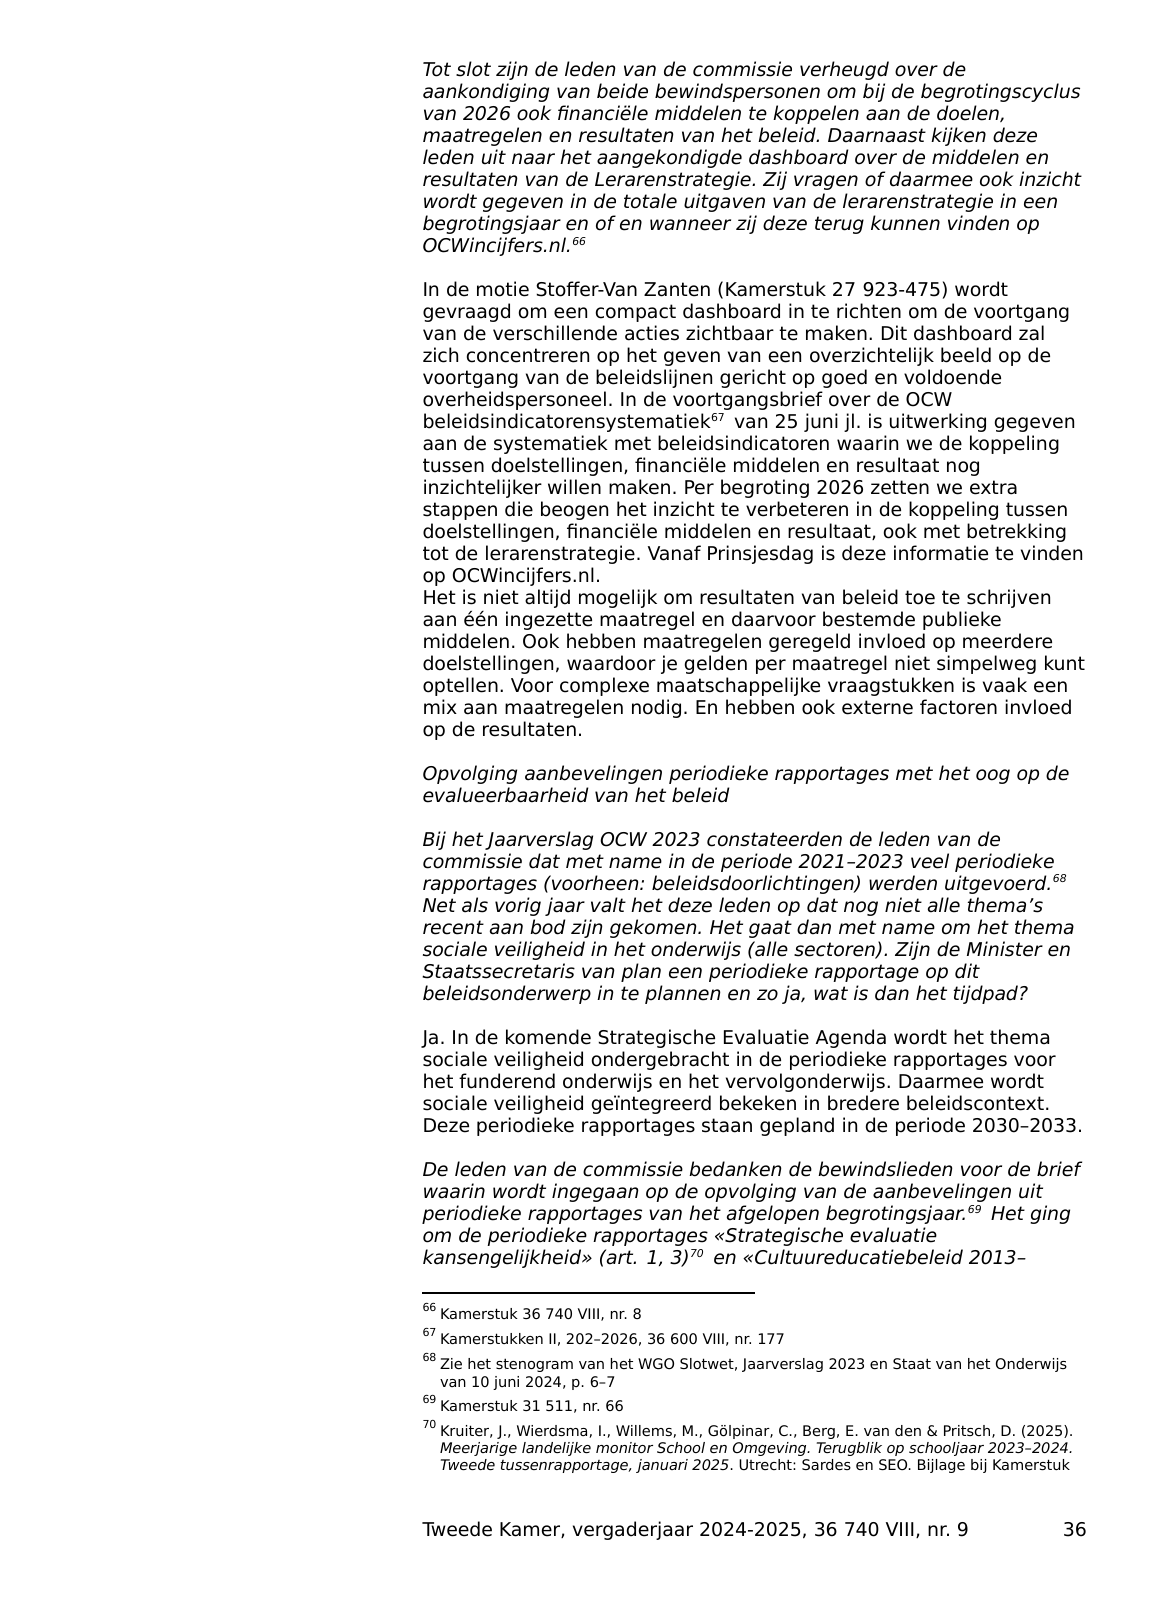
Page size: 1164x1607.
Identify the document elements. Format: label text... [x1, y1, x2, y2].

text In de motie Stoffer-Van Zanten (Kamerstuk 27 923-475) wordt gevraagd om een compact dashboard in te richten om de voortgang van de verschillende acties zichtbaar te maken. Dit dashboard zal zich concentreren op het geven van een overzichtelijk beeld op de voortgang van de beleidslijnen gericht op goed en voldoende overheidspersoneel. In de voortgangsbrief over de OCW beleidsindicatorensystematiek van 25 juni jl. is uitwerking gegeven aan de systematiek met beleidsindicatoren waarin we de koppeling tussen doelstellingen, financiële middelen en resultaat nog inzichtelijker willen maken. Per begroting 2026 zetten we extra stappen die beogen het inzicht te verbeteren in de koppeling tussen doelstellingen, financiële middelen en resultaat, ook met betrekking tot de lerarenstrategie. Vanaf Prinsjesdag is deze informatie te vinden op OCWincijfers.nl. [422, 279, 1087, 587]
text Zie het stenogram van het WGO Slotwet, Jaarverslag 2023 en Staat van het Onderwijs van 10 juni 2024, p. 6–7 [422, 1352, 1087, 1391]
text Bij het Jaarverslag OCW 2023 constateerden de leden van de commissie dat met name in de periode 2021–2023 veel periodieke rapportages (voorheen: beleidsdoorlichtingen) werden uitgevoerd. Net als vorig jaar valt het deze leden op dat nog niet alle thema’s recent aan bod zijn gekomen. Het gaat dan met name om het thema sociale veiligheid in het onderwijs (alle sectoren). Zijn de Minister en Staatssecretaris van plan een periodieke rapportage op dit beleidsonderwerp in te plannen en zo ja, wat is dan het tijdpad? [422, 829, 1087, 1005]
text De leden van de commissie bedanken de bewindslieden voor de brief waarin wordt ingegaan op de opvolging van de aanbevelingen uit periodieke rapportages van het afgelopen begrotingsjaar. Het ging om de periodieke rapportages «Strategische evaluatie kansengelijkheid» (art. 1, 3) en «Cultuureducatiebeleid 2013– [422, 1159, 1087, 1269]
subtitle Opvolging aanbevelingen periodieke rapportages met het oog op de evalueerbaarheid van het beleid [422, 763, 1087, 807]
text Tot slot zijn de leden van de commissie verheugd over de aankondiging van beide bewindspersonen om bij de begrotingscyclus van 2026 ook financiële middelen te koppelen aan de doelen, maatregelen en resultaten van het beleid. Daarnaast kijken deze leden uit naar het aangekondigde dashboard over de middelen en resultaten van de Lerarenstrategie. Zij vragen of daarmee ook inzicht wordt gegeven in de totale uitgaven van de lerarenstrategie in een begrotingsjaar en of en wanneer zij deze terug kunnen vinden op OCWincijfers.nl. [422, 59, 1087, 257]
text Het is niet altijd mogelijk om resultaten van beleid toe te schrijven aan één ingezette maatregel en daarvoor bestemde publieke middelen. Ook hebben maatregelen geregeld invloed op meerdere doelstellingen, waardoor je gelden per maatregel niet simpelweg kunt optellen. Voor complexe maatschappelijke vraagstukken is vaak een mix aan maatregelen nodig. En hebben ook externe factoren invloed op de resultaten. [422, 587, 1087, 741]
text Ja. In de komende Strategische Evaluatie Agenda wordt het thema sociale veiligheid ondergebracht in de periodieke rapportages voor het funderend onderwijs en het vervolgonderwijs. Daarmee wordt sociale veiligheid geïntegreerd bekeken in bredere beleidscontext. Deze periodieke rapportages staan gepland in de periode 2030–2033. [422, 1027, 1087, 1137]
text Kruiter, J., Wierdsma, I., Willems, M., Gölpinar, C., Berg, E. van den & Pritsch, D. (2025). Meerjarige landelijke monitor School en Omgeving. Terugblik op schooljaar 2023–2024. Tweede tussenrapportage, januari 2025. Utrecht: Sardes en SEO. Bijlage bij Kamerstuk [422, 1418, 1087, 1474]
text Kamerstuk 31 511, nr. 66 [422, 1393, 1087, 1416]
text Kamerstukken II, 202–2026, 36 600 VIII, nr. 177 [422, 1327, 1087, 1349]
text Kamerstuk 36 740 VIII, nr. 8 [422, 1302, 1087, 1324]
